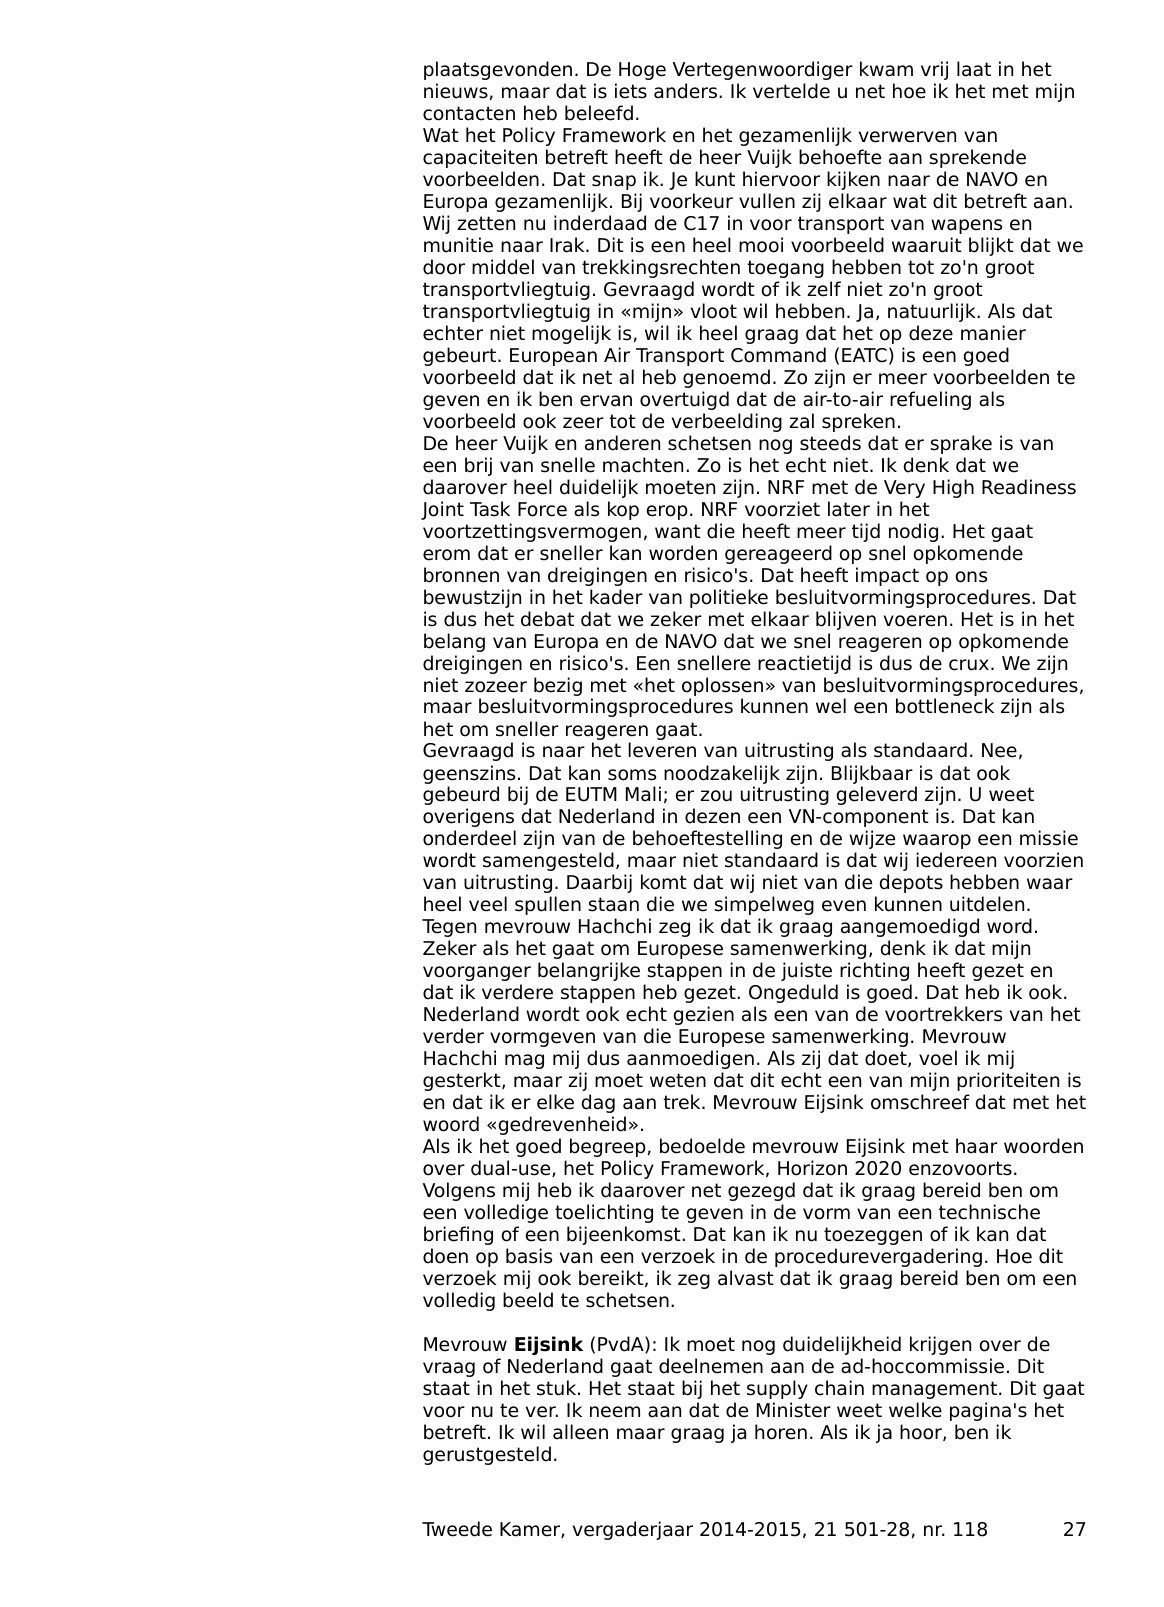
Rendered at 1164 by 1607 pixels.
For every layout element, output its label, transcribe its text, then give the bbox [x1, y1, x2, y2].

text Mevrouw Eijsink (PvdA): Ik moet nog duidelijkheid krijgen over de vraag of Nederland gaat deelnemen aan de ad-hoccommissie. Dit staat in het stuk. Het staat bij het supply chain management. Dit gaat voor nu te ver. Ik neem aan dat de Minister weet welke pagina's het betreft. Ik wil alleen maar graag ja horen. Als ik ja hoor, ben ik gerustgesteld. [422, 1334, 1087, 1466]
text De heer Vuijk en anderen schetsen nog steeds dat er sprake is van een brij van snelle machten. Zo is het echt niet. Ik denk dat we daarover heel duidelijk moeten zijn. NRF met de Very High Readiness Joint Task Force als kop erop. NRF voorziet later in het voortzettingsvermogen, want die heeft meer tijd nodig. Het gaat erom dat er sneller kan worden gereageerd op snel opkomende bronnen van dreigingen en risico's. Dat heeft impact op ons bewustzijn in het kader van politieke besluitvormingsprocedures. Dat is dus het debat dat we zeker met elkaar blijven voeren. Het is in het belang van Europa en de NAVO dat we snel reageren op opkomende dreigingen en risico's. Een snellere reactietijd is dus de crux. We zijn niet zozeer bezig met «het oplossen» van besluitvormingsprocedures, maar besluitvormingsprocedures kunnen wel een bottleneck zijn als het om sneller reageren gaat. [422, 433, 1087, 740]
text plaatsgevonden. De Hoge Vertegenwoordiger kwam vrij laat in het nieuws, maar dat is iets anders. Ik vertelde u net hoe ik het met mijn contacten heb beleefd. [422, 59, 1087, 125]
text Gevraagd is naar het leveren van uitrusting als standaard. Nee, geenszins. Dat kan soms noodzakelijk zijn. Blijkbaar is dat ook gebeurd bij de EUTM Mali; er zou uitrusting geleverd zijn. U weet overigens dat Nederland in dezen een VN-component is. Dat kan onderdeel zijn van de behoeftestelling en de wijze waarop een missie wordt samengesteld, maar niet standaard is dat wij iedereen voorzien van uitrusting. Daarbij komt dat wij niet van die depots hebben waar heel veel spullen staan die we simpelweg even kunnen uitdelen. [422, 740, 1087, 916]
text Tegen mevrouw Hachchi zeg ik dat ik graag aangemoedigd word. Zeker als het gaat om Europese samenwerking, denk ik dat mijn voorganger belangrijke stappen in de juiste richting heeft gezet en dat ik verdere stappen heb gezet. Ongeduld is goed. Dat heb ik ook. Nederland wordt ook echt gezien als een van de voortrekkers van het verder vormgeven van die Europese samenwerking. Mevrouw Hachchi mag mij dus aanmoedigen. Als zij dat doet, voel ik mij gesterkt, maar zij moet weten dat dit echt een van mijn prioriteiten is en dat ik er elke dag aan trek. Mevrouw Eijsink omschreef dat met het woord «gedrevenheid». [422, 916, 1087, 1136]
text Als ik het goed begreep, bedoelde mevrouw Eijsink met haar woorden over dual-use, het Policy Framework, Horizon 2020 enzovoorts. Volgens mij heb ik daarover net gezegd dat ik graag bereid ben om een volledige toelichting te geven in de vorm van een technische briefing of een bijeenkomst. Dat kan ik nu toezeggen of ik kan dat doen op basis van een verzoek in de procedurevergadering. Hoe dit verzoek mij ook bereikt, ik zeg alvast dat ik graag bereid ben om een volledig beeld te schetsen. [422, 1136, 1087, 1312]
text Wat het Policy Framework en het gezamenlijk verwerven van capaciteiten betreft heeft de heer Vuijk behoefte aan sprekende voorbeelden. Dat snap ik. Je kunt hiervoor kijken naar de NAVO en Europa gezamenlijk. Bij voorkeur vullen zij elkaar wat dit betreft aan. Wij zetten nu inderdaad de C17 in voor transport van wapens en munitie naar Irak. Dit is een heel mooi voorbeeld waaruit blijkt dat we door middel van trekkingsrechten toegang hebben tot zo'n groot transportvliegtuig. Gevraagd wordt of ik zelf niet zo'n groot transportvliegtuig in «mijn» vloot wil hebben. Ja, natuurlijk. Als dat echter niet mogelijk is, wil ik heel graag dat het op deze manier gebeurt. European Air Transport Command (EATC) is een goed voorbeeld dat ik net al heb genoemd. Zo zijn er meer voorbeelden te geven en ik ben ervan overtuigd dat de air-to-air refueling als voorbeeld ook zeer tot de verbeelding zal spreken. [422, 125, 1087, 433]
